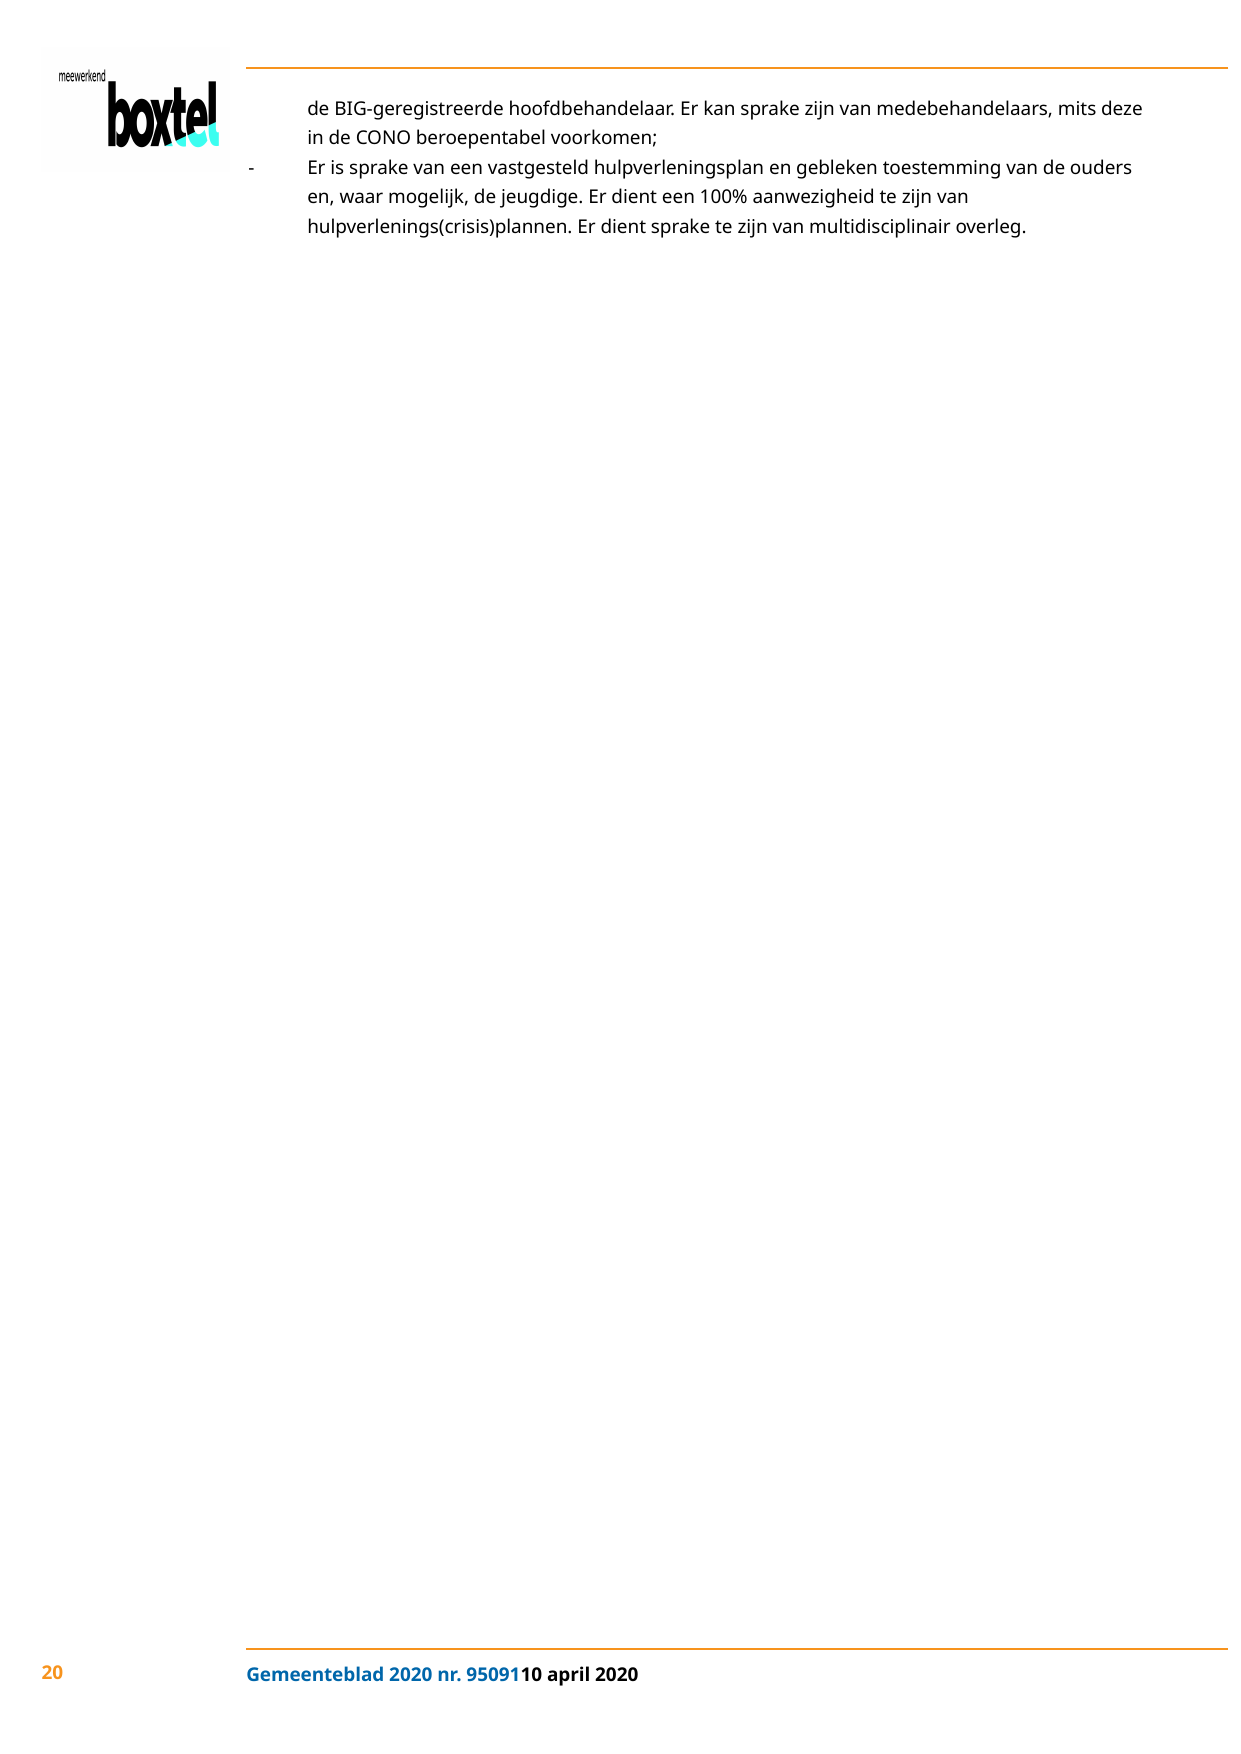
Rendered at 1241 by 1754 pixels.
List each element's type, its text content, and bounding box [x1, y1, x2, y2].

list Er is sprake van een vastgesteld hulpverleningsplan en gebleken toestemming van de ouders en, waar mogelijk, de jeugdige. Er dient een 100% aanwezigheid te zijn van hulpverlenings(crisis)plannen. Er dient sprake te zijn van multidisciplinair overleg. [248, 154, 1152, 239]
list de BIG-geregistreerde hoofdbehandelaar. Er kan sprake zijn van medebehandelaars, mits deze in de CONO beroepentabel voorkomen; [248, 95, 1152, 150]
picture [41, 47, 231, 172]
